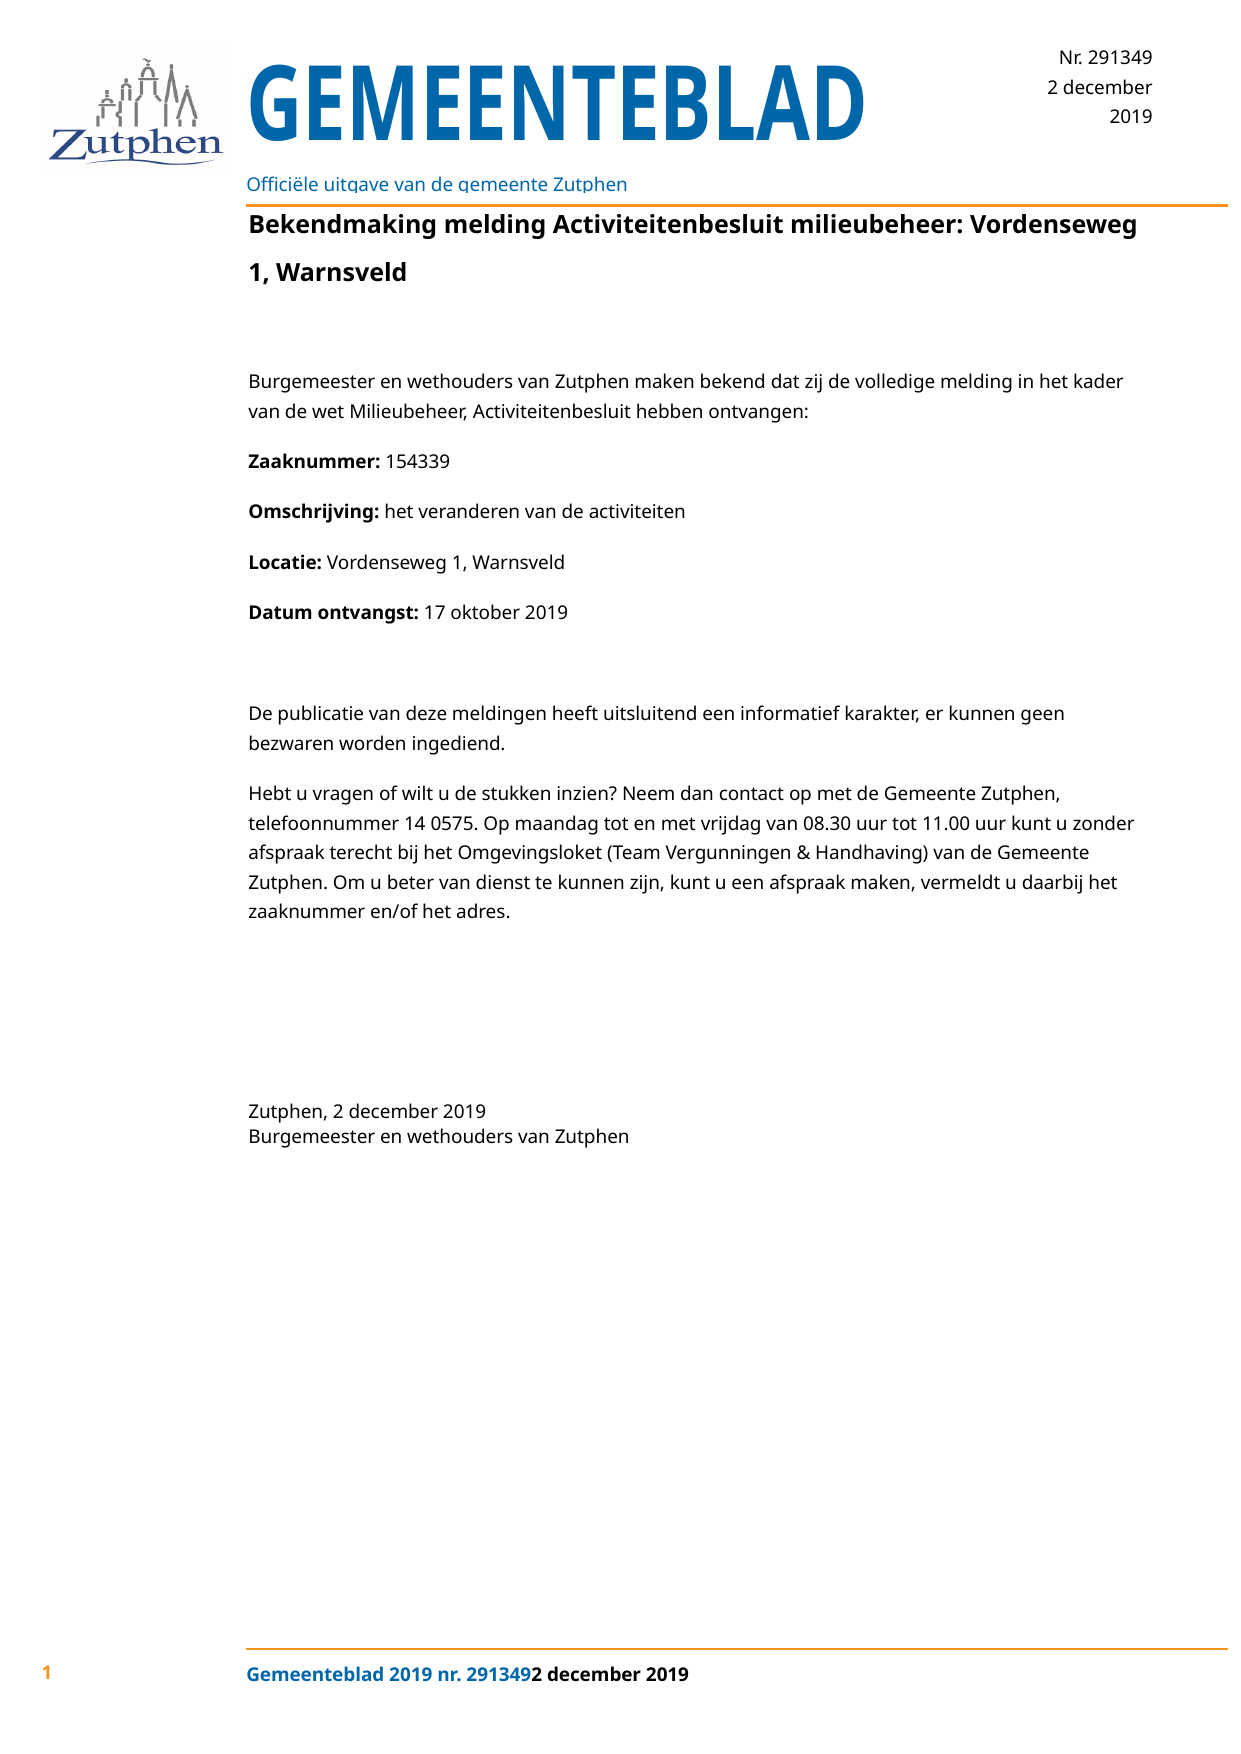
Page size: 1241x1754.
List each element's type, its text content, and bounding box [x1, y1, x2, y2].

text Zaaknummer: 154339 [248, 448, 1152, 474]
text De publicatie van deze meldingen heeft uitsluitend een informatief karakter, er kunnen geen bezwaren worden ingediend. [248, 700, 1152, 756]
picture [41, 47, 231, 172]
text Burgemeester en wethouders van Zutphen maken bekend dat zij de volledige melding in het kader van de wet Milieubeheer, Activiteitenbesluit hebben ontvangen: [248, 368, 1152, 424]
text Bekendmaking melding Activiteitenbesluit milieubeheer: Vordenseweg 1, Warnsveld [248, 207, 1152, 288]
text Omschrijving: het veranderen van de activiteiten [248, 499, 1152, 524]
text Hebt u vragen of wilt u de stukken inzien? Neem dan contact op met de Gemeente Zutphen, telefoonnummer 14 0575. Op maandag tot en met vrijdag van 08.30 uur tot 11.00 uur kunt u zonder afspraak terecht bij het Omgevingsloket (Team Vergunningen & Handhaving) van de Gemeente Zutphen. Om u beter van dienst te kunnen zijn, kunt u een afspraak maken, vermeldt u daarbij het zaaknummer en/of het adres. [248, 780, 1152, 924]
text Locatie: Vordenseweg 1, Warnsveld [248, 549, 1152, 575]
text Datum ontvangst: 17 oktober 2019 [248, 599, 1152, 625]
text Burgemeester en wethouders van Zutphen [248, 1123, 1152, 1149]
text Zutphen, 2 december 2019 [248, 1098, 1152, 1123]
